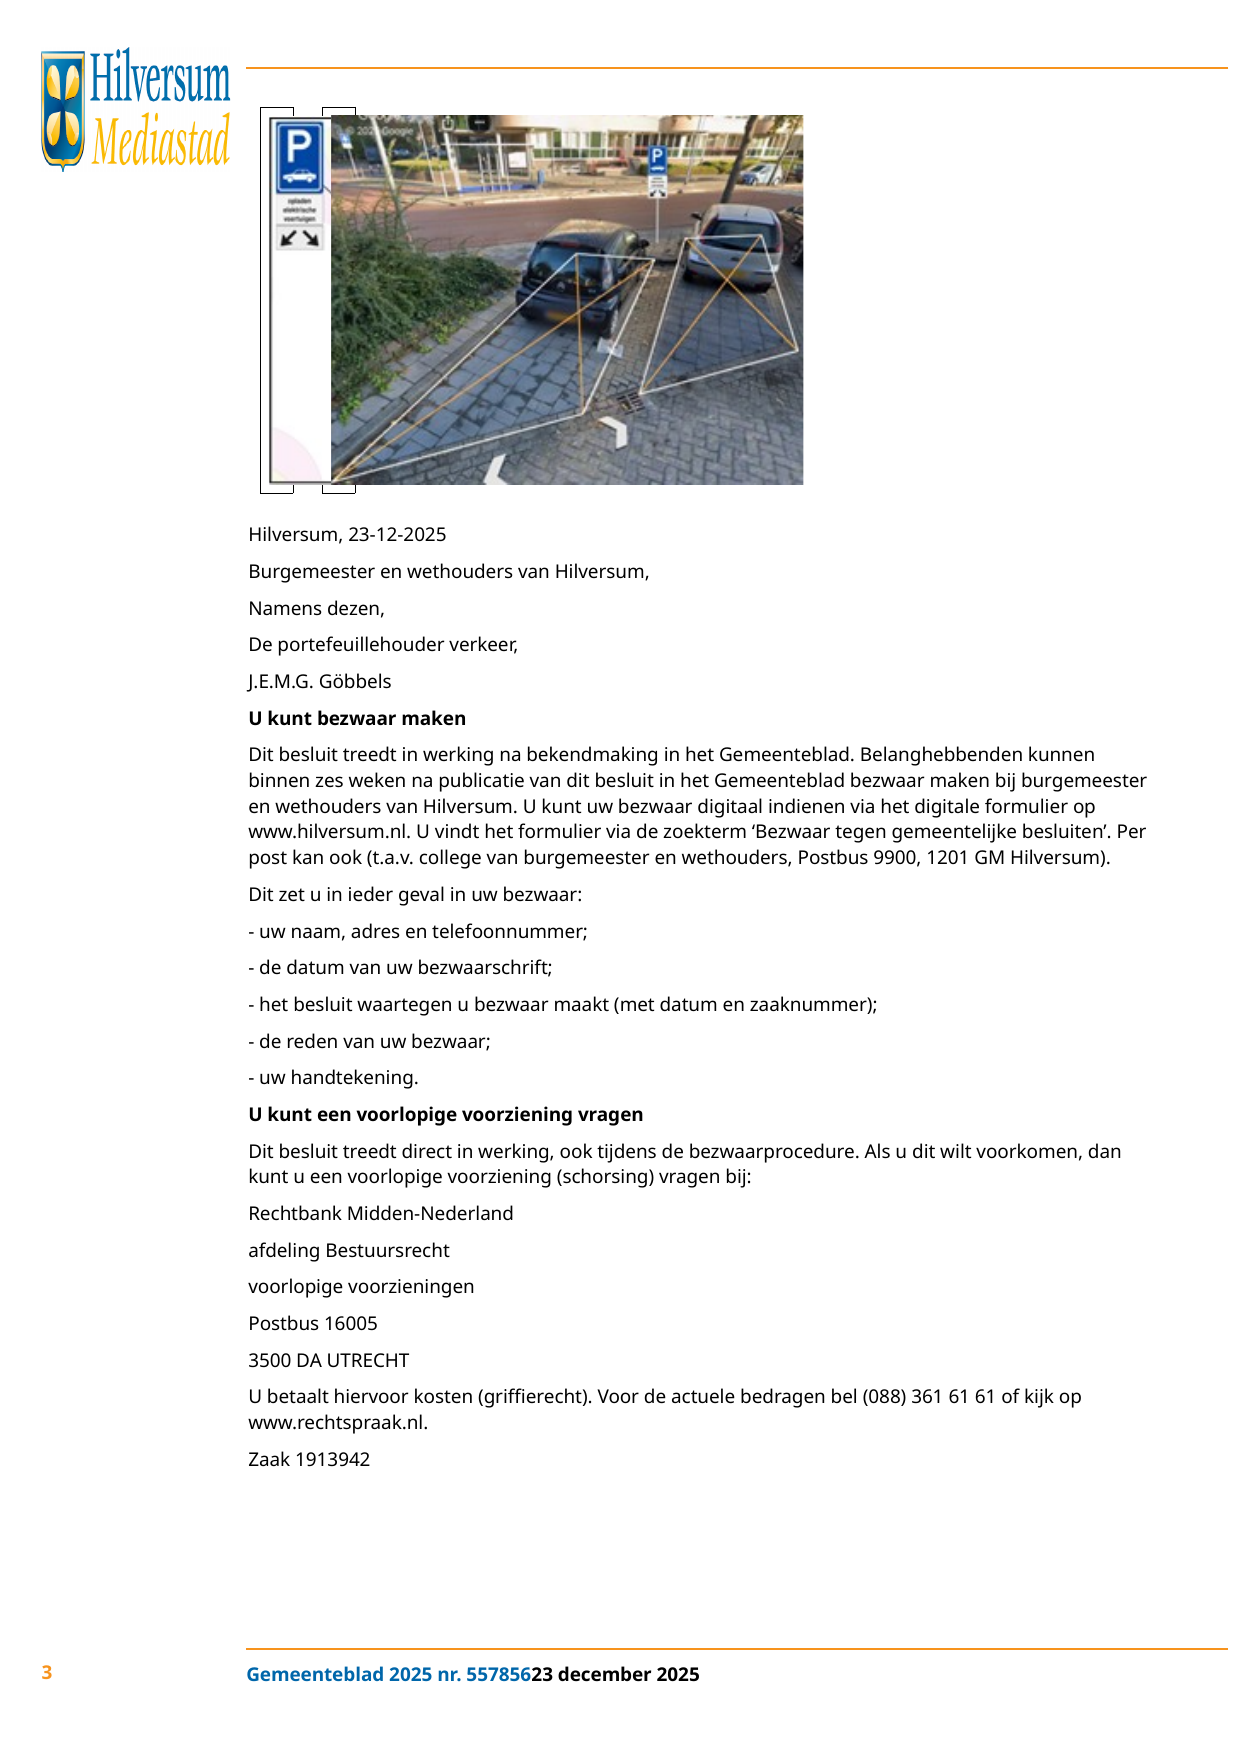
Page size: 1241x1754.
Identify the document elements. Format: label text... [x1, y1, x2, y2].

text Rechtbank Midden-Nederland [248, 1200, 1152, 1226]
text - de reden van uw bezwaar; [248, 1028, 1152, 1053]
text U kunt een voorlopige voorziening vragen [248, 1101, 1152, 1127]
text Dit zet u in ieder geval in uw bezwaar: [248, 881, 1152, 907]
text 3500 DA UTRECHT [248, 1347, 1152, 1373]
text Postbus 16005 [248, 1310, 1152, 1336]
text - het besluit waartegen u bezwaar maakt (met datum en zaaknummer); [248, 991, 1152, 1017]
text J.E.M.G. Göbbels [248, 668, 1152, 694]
picture [268, 115, 804, 485]
text Zaak 1913942 [248, 1446, 1152, 1472]
text - de datum van uw bezwaarschrift; [248, 954, 1152, 980]
text Hilversum, 23-12-2025 [248, 522, 1152, 547]
text voorlopige voorzieningen [248, 1273, 1152, 1299]
text Dit besluit treedt direct in werking, ook tijdens de bezwaarprocedure. Als u dit wilt voorkomen, dan kunt u een voorlopige voorziening (schorsing) vragen bij: [248, 1138, 1152, 1189]
picture [41, 47, 231, 172]
text Dit besluit treedt in werking na bekendmaking in het Gemeenteblad. Belanghebbenden kunnen binnen zes weken na publicatie van dit besluit in het Gemeenteblad bezwaar maken bij burgemeester en wethouders van Hilversum. U kunt uw bezwaar digitaal indienen via het digitale formulier op www.hilversum.nl. U vindt het formulier via de zoekterm ‘Bezwaar tegen gemeentelijke besluiten’. Per post kan ook (t.a.v. college van burgemeester en wethouders, Postbus 9900, 1201 GM Hilversum). [248, 742, 1152, 870]
text U kunt bezwaar maken [248, 705, 1152, 731]
text afdeling Bestuursrecht [248, 1237, 1152, 1263]
text - uw handtekening. [248, 1064, 1152, 1090]
text Burgemeester en wethouders van Hilversum, [248, 558, 1152, 584]
text - uw naam, adres en telefoonnummer; [248, 918, 1152, 943]
text De portefeuillehouder verkeer, [248, 632, 1152, 657]
text Namens dezen, [248, 595, 1152, 621]
text U betaalt hiervoor kosten (griffierecht). Voor de actuele bedragen bel (088) 361 61 61 of kijk op www.rechtspraak.nl. [248, 1383, 1152, 1435]
